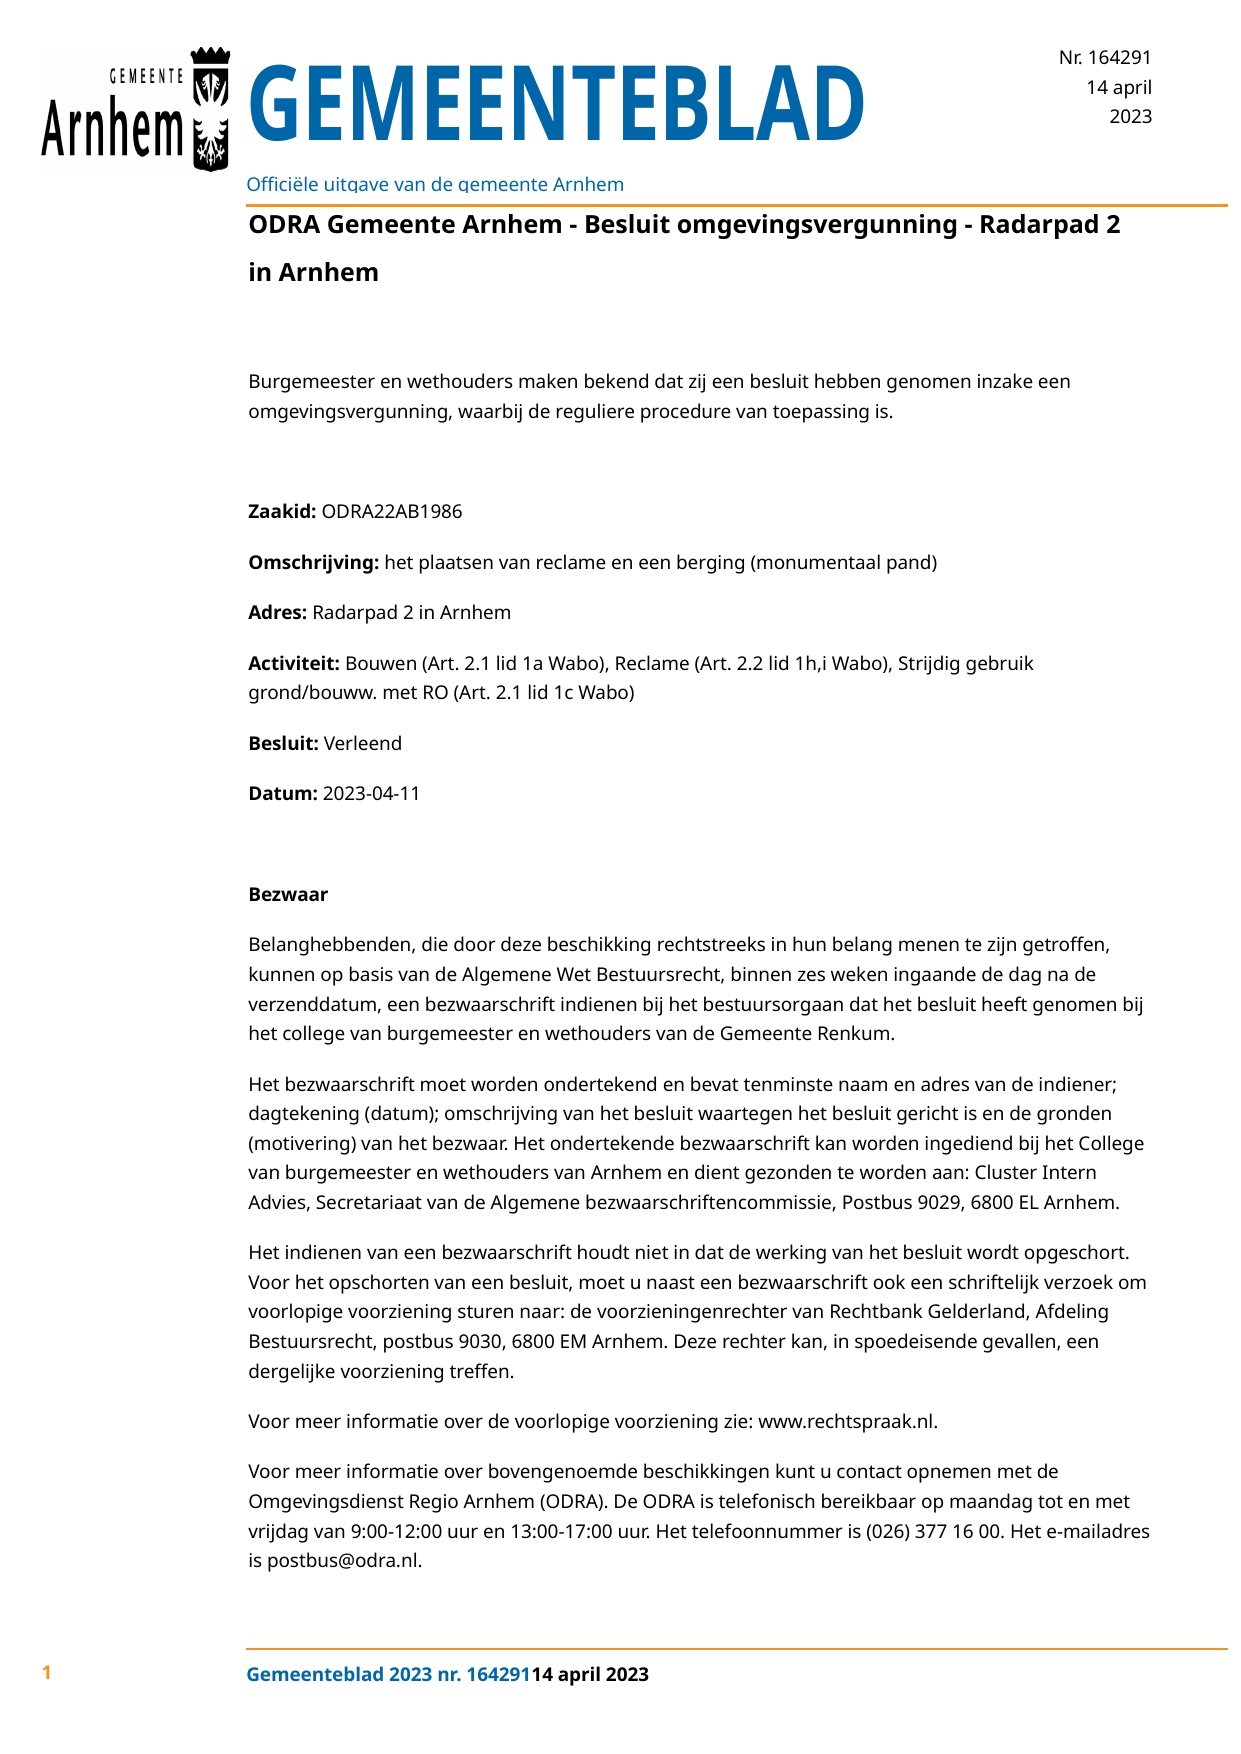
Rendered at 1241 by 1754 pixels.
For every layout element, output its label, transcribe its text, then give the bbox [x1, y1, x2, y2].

text ODRA Gemeente Arnhem - Besluit omgevingsvergunning - Radarpad 2 in Arnhem [248, 207, 1152, 288]
text Het bezwaarschrift moet worden ondertekend en bevat tenminste naam en adres van de indiener; dagtekening (datum); omschrijving van het besluit waartegen het besluit gericht is en de gronden (motivering) van het bezwaar. Het ondertekende bezwaarschrift kan worden ingediend bij het College van burgemeester en wethouders van Arnhem en dient gezonden te worden aan: Cluster Intern Advies, Secretariaat van de Algemene bezwaarschriftencommissie, Postbus 9029, 6800 EL Arnhem. [248, 1071, 1152, 1215]
text Voor meer informatie over bovengenoemde beschikkingen kunt u contact opnemen met de Omgevingsdienst Regio Arnhem (ODRA). De ODRA is telefonisch bereikbaar op maandag tot en met vrijdag van 9:00-12:00 uur en 13:00-17:00 uur. Het telefoonnummer is (026) 377 16 00. Het e-mailadres is postbus@odra.nl. [248, 1459, 1152, 1573]
text Omschrijving: het plaatsen van reclame en een berging (monumentaal pand) [248, 549, 1152, 575]
text Zaakid: ODRA22AB1986 [248, 499, 1152, 524]
text Het indienen van een bezwaarschrift houdt niet in dat de werking van het besluit wordt opgeschort. Voor het opschorten van een besluit, moet u naast een bezwaarschrift ook een schriftelijk verzoek om voorlopige voorziening sturen naar: de voorzieningenrechter van Rechtbank Gelderland, Afdeling Bestuursrecht, postbus 9030, 6800 EM Arnhem. Deze rechter kan, in spoedeisende gevallen, een dergelijke voorziening treffen. [248, 1239, 1152, 1384]
picture [41, 47, 231, 172]
text Voor meer informatie over de voorlopige voorziening zie: www.rechtspraak.nl. [248, 1408, 1152, 1434]
text Besluit: Verleend [248, 730, 1152, 756]
text Adres: Radarpad 2 in Arnhem [248, 599, 1152, 625]
text Burgemeester en wethouders maken bekend dat zij een besluit hebben genomen inzake een omgevingsvergunning, waarbij de reguliere procedure van toepassing is. [248, 368, 1152, 424]
text Datum: 2023-04-11 [248, 780, 1152, 806]
text Bezwaar [248, 881, 1152, 907]
text Belanghebbenden, die door deze beschikking rechtstreeks in hun belang menen te zijn getroffen, kunnen op basis van de Algemene Wet Bestuursrecht, binnen zes weken ingaande de dag na de verzenddatum, een bezwaarschrift indienen bij het bestuursorgaan dat het besluit heeft genomen bij het college van burgemeester en wethouders van de Gemeente Renkum. [248, 932, 1152, 1046]
text Activiteit: Bouwen (Art. 2.1 lid 1a Wabo), Reclame (Art. 2.2 lid 1h,i Wabo), Strijdig gebruik grond/bouww. met RO (Art. 2.1 lid 1c Wabo) [248, 650, 1152, 705]
